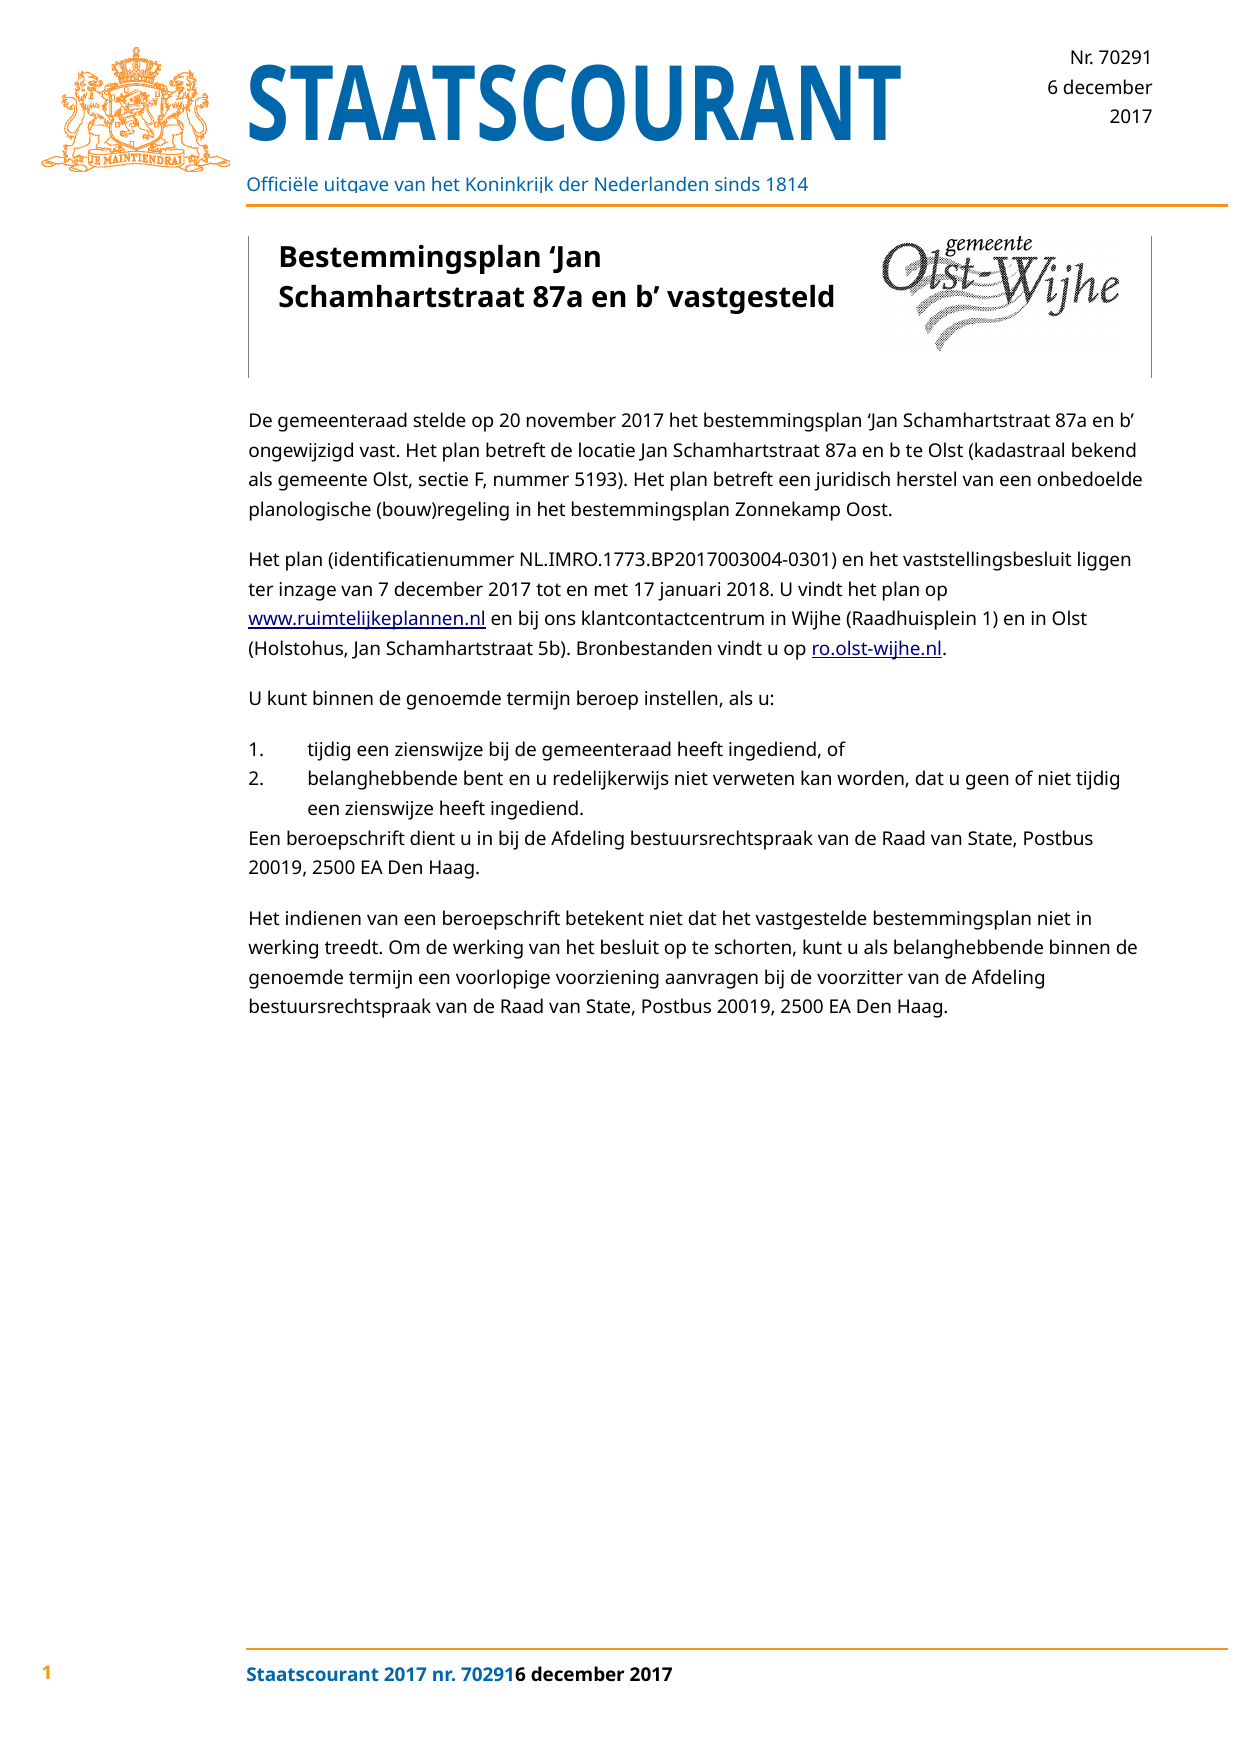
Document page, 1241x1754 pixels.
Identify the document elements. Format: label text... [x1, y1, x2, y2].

text Een beroepschrift dient u in bij de Afdeling bestuursrechtspraak van de Raad van State, Postbus 20019, 2500 EA Den Haag. [248, 825, 1152, 880]
text Het indienen van een beroepschrift betekent niet dat het vastgestelde bestemmingsplan niet in werking treedt. Om de werking van het besluit op te schorten, kunt u als belanghebbende binnen de genoemde termijn een voorlopige voorziening aanvragen bij de voorzitter van de Afdeling bestuursrechtspraak van de Raad van State, Postbus 20019, 2500 EA Den Haag. [248, 905, 1152, 1019]
list tijdig een zienswijze bij de gemeenteraad heeft ingediend, of [248, 736, 1152, 762]
table_header Bestemmingsplan ‘Jan Schamhartstraat 87a en b’ vastgesteld [249, 236, 850, 378]
table_header [850, 236, 1151, 378]
picture [41, 47, 231, 172]
list belanghebbende bent en u redelijkerwijs niet verweten kan worden, dat u geen of niet tijdig een zienswijze heeft ingediend. [248, 766, 1152, 821]
text Het plan (identificatienummer NL.IMRO.1773.BP2017003004-0301) en het vaststellingsbesluit liggen ter inzage van 7 december 2017 tot en met 17 januari 2018. U vindt het plan op www.ruimtelijkeplannen.nl en bij ons klantcontactcentrum in Wijhe (Raadhuisplein 1) en in Olst (Holstohus, Jan Schamhartstraat 5b). Bronbestanden vindt u op ro.olst-wijhe.nl. [248, 546, 1152, 661]
text De gemeenteraad stelde op 20 november 2017 het bestemmingsplan ‘Jan Schamhartstraat 87a en b’ ongewijzigd vast. Het plan betreft de locatie Jan Schamhartstraat 87a en b te Olst (kadastraal bekend als gemeente Olst, sectie F, nummer 5193). Het plan betreft een juridisch herstel van een onbedoelde planologische (bouw)regeling in het bestemmingsplan Zonnekamp Oost. [248, 407, 1152, 522]
text U kunt binnen de genoemde termijn beroep instellen, als u: [248, 686, 1152, 711]
picture [882, 236, 1119, 352]
